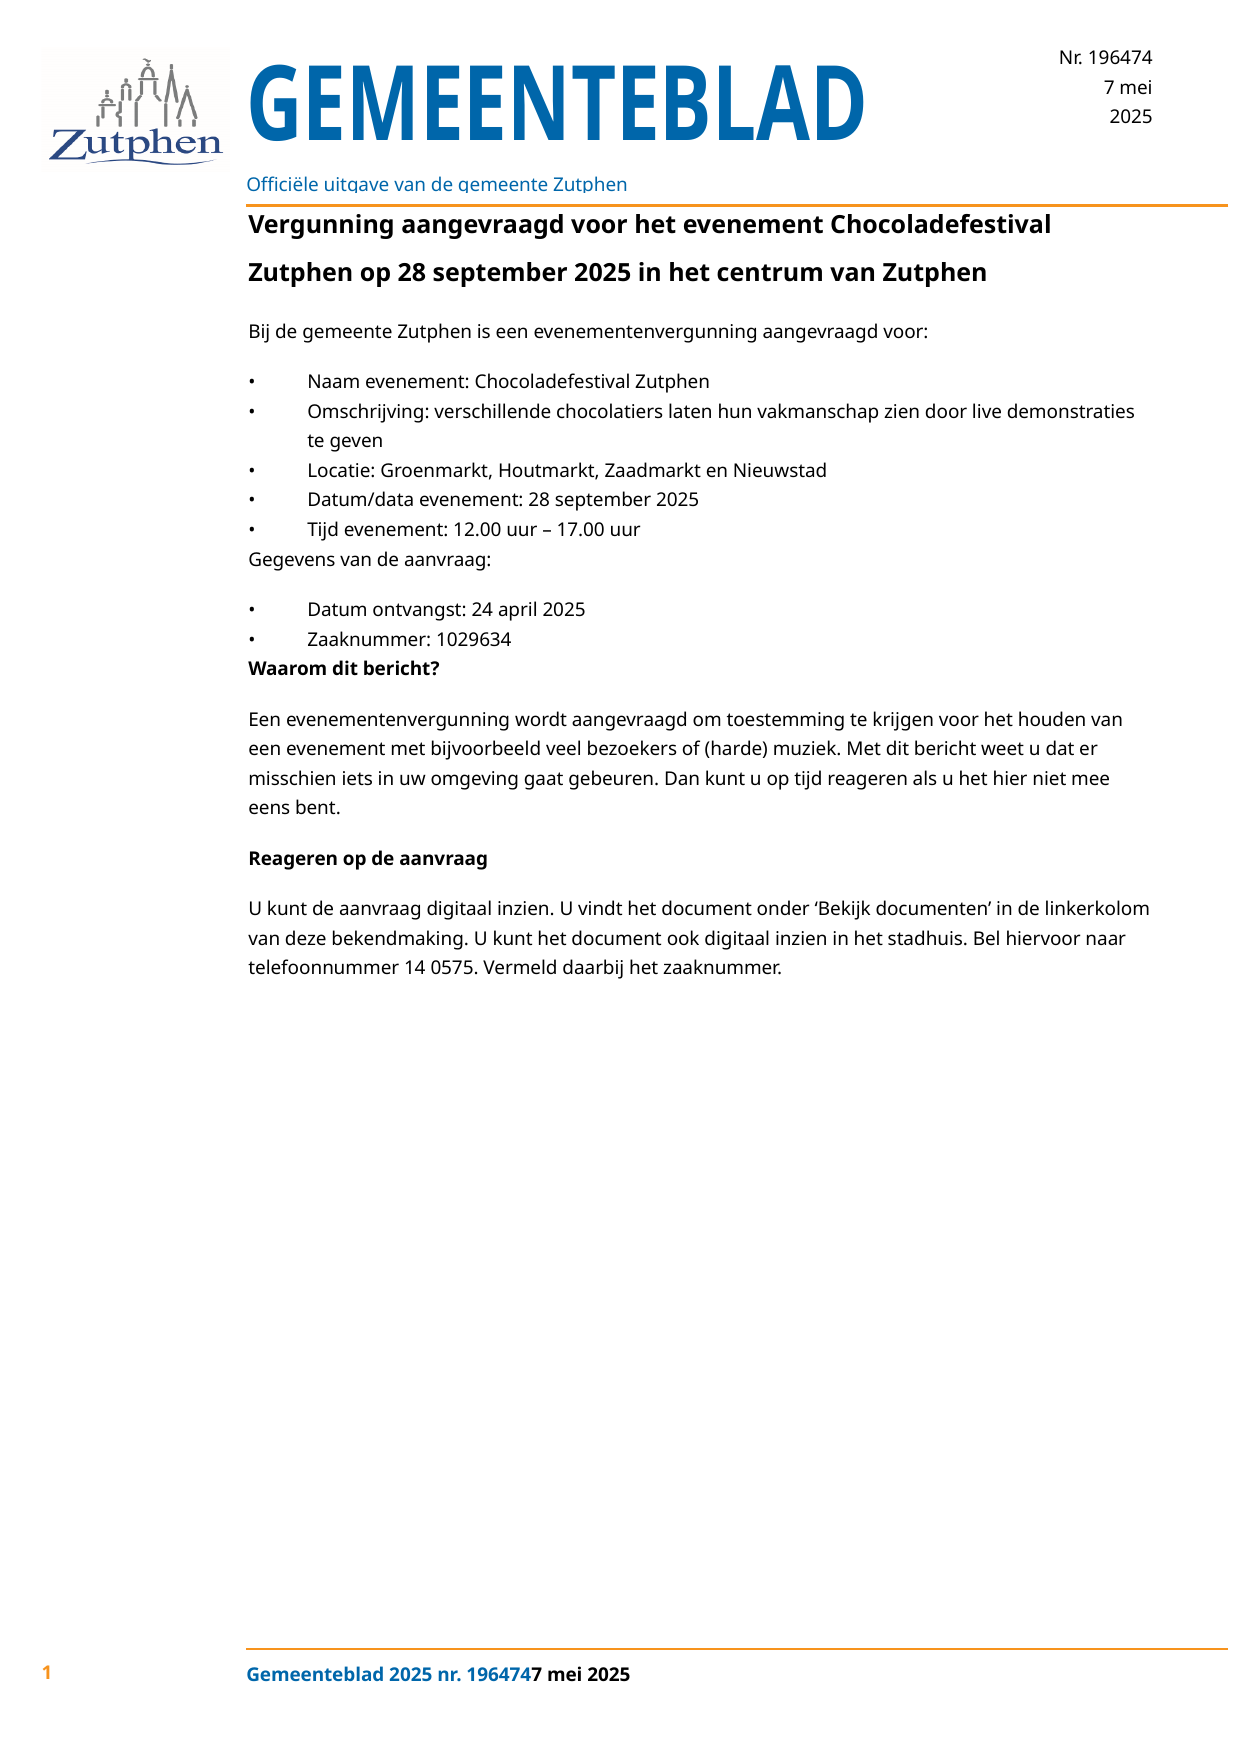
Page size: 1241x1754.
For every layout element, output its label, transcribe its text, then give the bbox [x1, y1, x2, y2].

list Omschrijving: verschillende chocolatiers laten hun vakmanschap zien door live demonstraties te geven [248, 398, 1152, 453]
text Een evenementenvergunning wordt aangevraagd om toestemming te krijgen voor het houden van een evenement met bijvoorbeeld veel bezoekers of (harde) muziek. Met dit bericht weet u dat er misschien iets in uw omgeving gaat gebeuren. Dan kunt u op tijd reageren als u het hier niet mee eens bent. [248, 706, 1152, 820]
list Datum/data evenement: 28 september 2025 [248, 487, 1152, 512]
text Reageren op de aanvraag [248, 845, 1152, 871]
text U kunt de aanvraag digitaal inzien. U vindt het document onder ‘Bekijk documenten’ in de linkerkolom van deze bekendmaking. U kunt het document ook digitaal inzien in het stadhuis. Bel hiervoor naar telefoonnummer 14 0575. Vermeld daarbij het zaaknummer. [248, 895, 1152, 980]
text Bij de gemeente Zutphen is een evenementenvergunning aangevraagd voor: [248, 318, 1152, 344]
list Zaaknummer: 1029634 [248, 626, 1152, 652]
list Locatie: Groenmarkt, Houtmarkt, Zaadmarkt en Nieuwstad [248, 457, 1152, 483]
text Gegevens van de aanvraag: [248, 546, 1152, 572]
text Vergunning aangevraagd voor het evenement Chocoladefestival Zutphen op 28 september 2025 in het centrum van Zutphen [248, 207, 1152, 288]
list Naam evenement: Chocoladefestival Zutphen [248, 368, 1152, 394]
text Waarom dit bericht? [248, 655, 1152, 681]
picture [41, 47, 231, 172]
list Tijd evenement: 12.00 uur – 17.00 uur [248, 516, 1152, 542]
list Datum ontvangst: 24 april 2025 [248, 596, 1152, 622]
